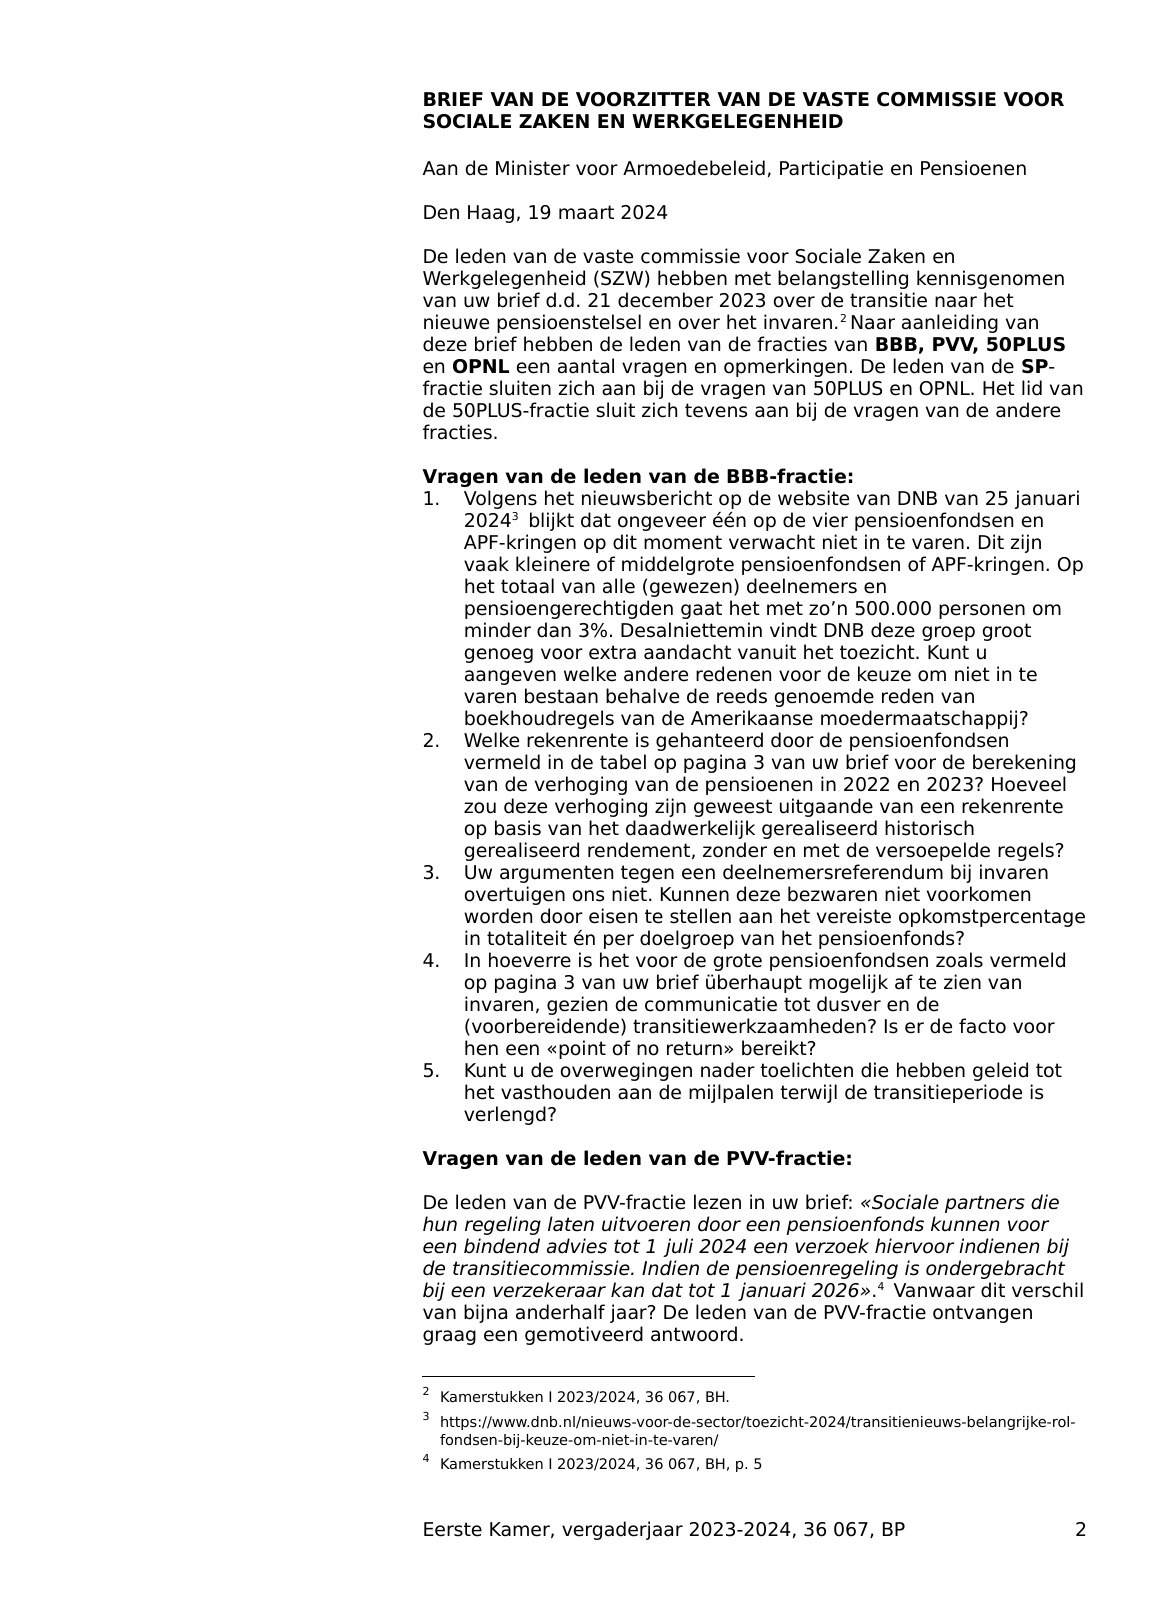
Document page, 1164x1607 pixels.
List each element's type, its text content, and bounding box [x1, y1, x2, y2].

text Kamerstukken I 2023/2024, 36 067, BH, p. 5 [422, 1452, 1087, 1474]
text https://www.dnb.nl/nieuws-voor-de-sector/toezicht-2024/transitienieuws-belangrijke-rol-fondsen-bij-keuze-om-niet-in-te-varen/ [422, 1410, 1087, 1449]
text 5. Kunt u de overwegingen nader toelichten die hebben geleid tot het vasthouden aan de mijlpalen terwijl de transitieperiode is verlengd? [422, 1060, 1087, 1126]
text 1. Volgens het nieuwsbericht op de website van DNB van 25 januari 2024 blijkt dat ongeveer één op de vier pensioenfondsen en APF-kringen op dit moment verwacht niet in te varen. Dit zijn vaak kleinere of middelgrote pensioenfondsen of APF-kringen. Op het totaal van alle (gewezen) deelnemers en pensioengerechtigden gaat het met zo’n 500.000 personen om minder dan 3%. Desalniettemin vindt DNB deze groep groot genoeg voor extra aandacht vanuit het toezicht. Kunt u aangeven welke andere redenen voor de keuze om niet in te varen bestaan behalve de reeds genoemde reden van boekhoudregels van de Amerikaanse moedermaatschappij? [422, 488, 1087, 730]
subtitle Vragen van de leden van de PVV-fractie: [422, 1148, 1087, 1170]
text Aan de Minister voor Armoedebeleid, Participatie en Pensioenen [422, 158, 1087, 180]
text 3. Uw argumenten tegen een deelnemersreferendum bij invaren overtuigen ons niet. Kunnen deze bezwaren niet voorkomen worden door eisen te stellen aan het vereiste opkomstpercentage in totaliteit én per doelgroep van het pensioenfonds? [422, 862, 1087, 950]
text 2. Welke rekenrente is gehanteerd door de pensioenfondsen vermeld in de tabel op pagina 3 van uw brief voor de berekening van de verhoging van de pensioenen in 2022 en 2023? Hoeveel zou deze verhoging zijn geweest uitgaande van een rekenrente op basis van het daadwerkelijk gerealiseerd historisch gerealiseerd rendement, zonder en met de versoepelde regels? [422, 730, 1087, 862]
subtitle BRIEF VAN DE VOORZITTER VAN DE VASTE COMMISSIE VOOR SOCIALE ZAKEN EN WERKGELEGENHEID [422, 89, 1087, 133]
text Den Haag, 19 maart 2024 [422, 202, 1087, 224]
text De leden van de vaste commissie voor Sociale Zaken en Werkgelegenheid (SZW) hebben met belangstelling kennisgenomen van uw brief d.d. 21 december 2023 over de transitie naar het nieuwe pensioenstelsel en over het invaren.Naar aanleiding van deze brief hebben de leden van de fracties van BBB, PVV, 50PLUS en OPNL een aantal vragen en opmerkingen. De leden van de SP-fractie sluiten zich aan bij de vragen van 50PLUS en OPNL. Het lid van de 50PLUS-fractie sluit zich tevens aan bij de vragen van de andere fracties. [422, 246, 1087, 444]
subtitle Vragen van de leden van de BBB-fractie: [422, 466, 1087, 488]
text 4. In hoeverre is het voor de grote pensioenfondsen zoals vermeld op pagina 3 van uw brief überhaupt mogelijk af te zien van invaren, gezien de communicatie tot dusver en de (voorbereidende) transitiewerkzaamheden? Is er de facto voor hen een «point of no return» bereikt? [422, 950, 1087, 1060]
text De leden van de PVV-fractie lezen in uw brief: «Sociale partners die hun regeling laten uitvoeren door een pensioenfonds kunnen voor een bindend advies tot 1 juli 2024 een verzoek hiervoor indienen bij de transitiecommissie. Indien de pensioenregeling is ondergebracht bij een verzekeraar kan dat tot 1 januari 2026». Vanwaar dit verschil van bijna anderhalf jaar? De leden van de PVV-fractie ontvangen graag een gemotiveerd antwoord. [422, 1192, 1087, 1346]
text Kamerstukken I 2023/2024, 36 067, BH. [422, 1385, 1087, 1407]
